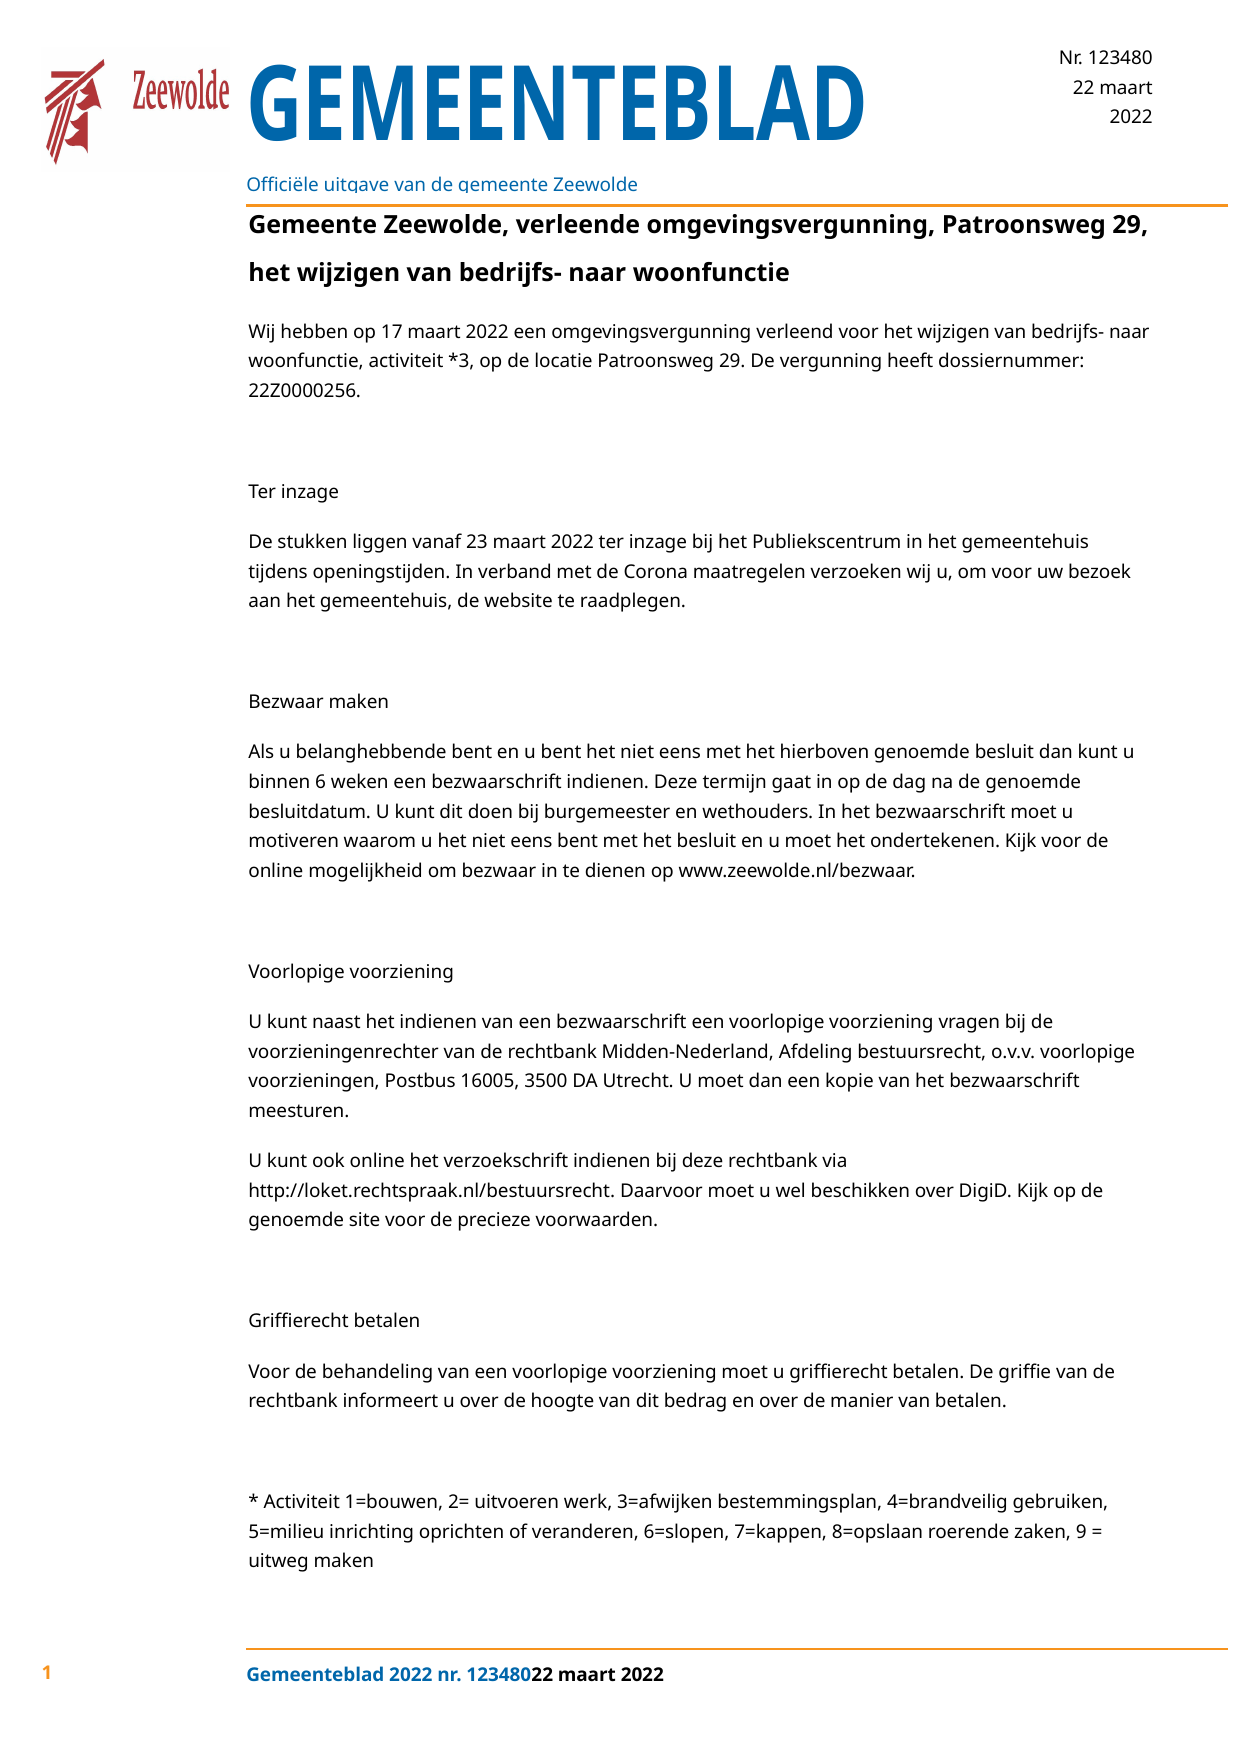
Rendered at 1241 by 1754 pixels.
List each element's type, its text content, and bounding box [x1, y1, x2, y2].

text Griffierecht betalen [248, 1307, 1152, 1333]
text Voorlopige voorziening [248, 958, 1152, 984]
text Wij hebben op 17 maart 2022 een omgevingsvergunning verleend voor het wijzigen van bedrijfs- naar woonfunctie, activiteit *3, op de locatie Patroonsweg 29. De vergunning heeft dossiernummer: 22Z0000256. [248, 318, 1152, 403]
picture [41, 47, 231, 172]
text Voor de behandeling van een voorlopige voorziening moet u griffierecht betalen. De griffie van de rechtbank informeert u over de hoogte van dit bedrag en over de manier van betalen. [248, 1358, 1152, 1413]
text Ter inzage [248, 478, 1152, 504]
text Gemeente Zeewolde, verleende omgevingsvergunning, Patroonsweg 29, het wijzigen van bedrijfs- naar woonfunctie [248, 207, 1152, 288]
text U kunt ook online het verzoekschrift indienen bij deze rechtbank via http://loket.rechtspraak.nl/bestuursrecht. Daarvoor moet u wel beschikken over DigiD. Kijk op de genoemde site voor de precieze voorwaarden. [248, 1147, 1152, 1232]
text De stukken liggen vanaf 23 maart 2022 ter inzage bij het Publiekscentrum in het gemeentehuis tijdens openingstijden. In verband met de Corona maatregelen verzoeken wij u, om voor uw bezoek aan het gemeentehuis, de website te raadplegen. [248, 528, 1152, 613]
text * Activiteit 1=bouwen, 2= uitvoeren werk, 3=afwijken bestemmingsplan, 4=brandveilig gebruiken, 5=milieu inrichting oprichten of veranderen, 6=slopen, 7=kappen, 8=opslaan roerende zaken, 9 = uitweg maken [248, 1488, 1152, 1573]
text Bezwaar maken [248, 688, 1152, 714]
text Als u belanghebbende bent en u bent het niet eens met het hierboven genoemde besluit dan kunt u binnen 6 weken een bezwaarschrift indienen. Deze termijn gaat in op de dag na de genoemde besluitdatum. U kunt dit doen bij burgemeester en wethouders. In het bezwaarschrift moet u motiveren waarom u het niet eens bent met het besluit en u moet het ondertekenen. Kijk voor de online mogelijkheid om bezwaar in te dienen op www.zeewolde.nl/bezwaar. [248, 739, 1152, 883]
text U kunt naast het indienen van een bezwaarschrift een voorlopige voorziening vragen bij de voorzieningenrechter van de rechtbank Midden-Nederland, Afdeling bestuursrecht, o.v.v. voorlopige voorzieningen, Postbus 16005, 3500 DA Utrecht. U moet dan een kopie van het bezwaarschrift meesturen. [248, 1008, 1152, 1123]
